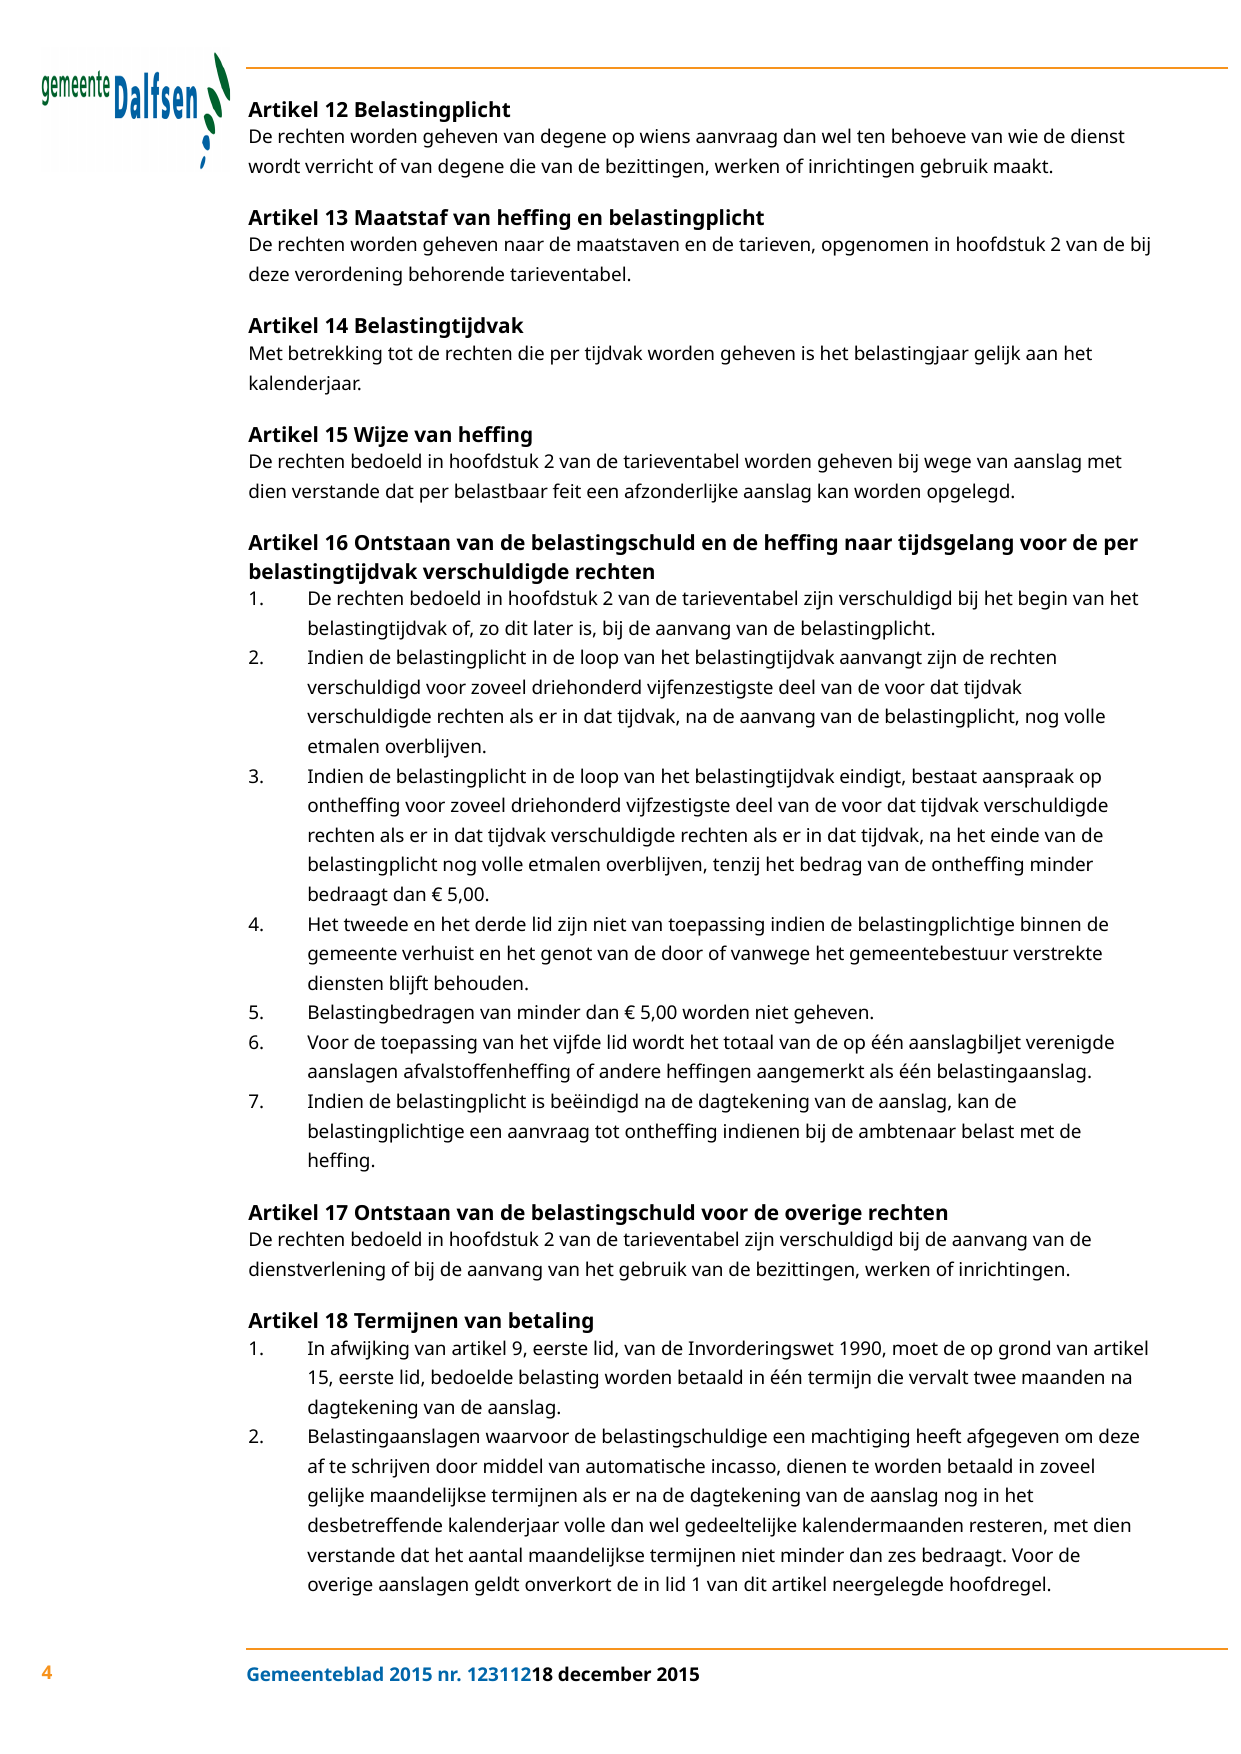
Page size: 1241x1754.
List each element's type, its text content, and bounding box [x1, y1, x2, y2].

text Met betrekking tot de rechten die per tijdvak worden geheven is het belastingjaar gelijk aan het kalenderjaar. [248, 340, 1152, 395]
list De rechten bedoeld in hoofdstuk 2 van de tarieventabel zijn verschuldigd bij het begin van het belastingtijdvak of, zo dit later is, bij de aanvang van de belastingplicht. [248, 585, 1152, 641]
text Artikel 12 Belastingplicht [248, 95, 1152, 123]
list Indien de belastingplicht in de loop van het belastingtijdvak aanvangt zijn de rechten verschuldigd voor zoveel driehonderd vijfenzestigste deel van de voor dat tijdvak verschuldigde rechten als er in dat tijdvak, na de aanvang van de belastingplicht, nog volle etmalen overblijven. [248, 644, 1152, 759]
text De rechten worden geheven naar de maatstaven en de tarieven, opgenomen in hoofdstuk 2 van de bij deze verordening behorende tarieventabel. [248, 232, 1152, 287]
text Artikel 17 Ontstaan van de belastingschuld voor de overige rechten [248, 1198, 1152, 1226]
list Belastingbedragen van minder dan € 5,00 worden niet geheven. [248, 999, 1152, 1025]
list Indien de belastingplicht is beëindigd na de dagtekening van de aanslag, kan de belastingplichtige een aanvraag tot ontheffing indienen bij de ambtenaar belast met de heffing. [248, 1088, 1152, 1173]
text Artikel 14 Belastingtijdvak [248, 312, 1152, 340]
list Het tweede en het derde lid zijn niet van toepassing indien de belastingplichtige binnen de gemeente verhuist en het genot van de door of vanwege het gemeentebestuur verstrekte diensten blijft behouden. [248, 911, 1152, 996]
text De rechten bedoeld in hoofdstuk 2 van de tarieventabel worden geheven bij wege van aanslag met dien verstande dat per belastbaar feit een afzonderlijke aanslag kan worden opgelegd. [248, 448, 1152, 504]
text Artikel 18 Termijnen van betaling [248, 1306, 1152, 1335]
text Artikel 15 Wijze van heffing [248, 420, 1152, 448]
list Voor de toepassing van het vijfde lid wordt het totaal van de op één aanslagbiljet verenigde aanslagen afvalstoffenheffing of andere heffingen aangemerkt als één belastingaanslag. [248, 1029, 1152, 1084]
text De rechten bedoeld in hoofdstuk 2 van de tarieventabel zijn verschuldigd bij de aanvang van de dienstverlening of bij de aanvang van het gebruik van de bezittingen, werken of inrichtingen. [248, 1226, 1152, 1282]
list Belastingaanslagen waarvoor de belastingschuldige een machtiging heeft afgegeven om deze af te schrijven door middel van automatische incasso, dienen te worden betaald in zoveel gelijke maandelijkse termijnen als er na de dagtekening van de aanslag nog in het desbetreffende kalenderjaar volle dan wel gedeeltelijke kalendermaanden resteren, met dien verstande dat het aantal maandelijkse termijnen niet minder dan zes bedraagt. Voor de overige aanslagen geldt onverkort de in lid 1 van dit artikel neergelegde hoofdregel. [248, 1423, 1152, 1597]
text De rechten worden geheven van degene op wiens aanvraag dan wel ten behoeve van wie de dienst wordt verricht of van degene die van de bezittingen, werken of inrichtingen gebruik maakt. [248, 123, 1152, 178]
list In afwijking van artikel 9, eerste lid, van de Invorderingswet 1990, moet de op grond van artikel 15, eerste lid, bedoelde belasting worden betaald in één termijn die vervalt twee maanden na dagtekening van de aanslag. [248, 1335, 1152, 1420]
text Artikel 13 Maatstaf van heffing en belastingplicht [248, 203, 1152, 232]
list Indien de belastingplicht in de loop van het belastingtijdvak eindigt, bestaat aanspraak op ontheffing voor zoveel driehonderd vijfzestigste deel van de voor dat tijdvak verschuldigde rechten als er in dat tijdvak verschuldigde rechten als er in dat tijdvak, na het einde van de belastingplicht nog volle etmalen overblijven, tenzij het bedrag van de ontheffing minder bedraagt dan € 5,00. [248, 763, 1152, 907]
text Artikel 16 Ontstaan van de belastingschuld en de heffing naar tijdsgelang voor de per belastingtijdvak verschuldigde rechten [248, 528, 1152, 585]
picture [41, 47, 231, 172]
